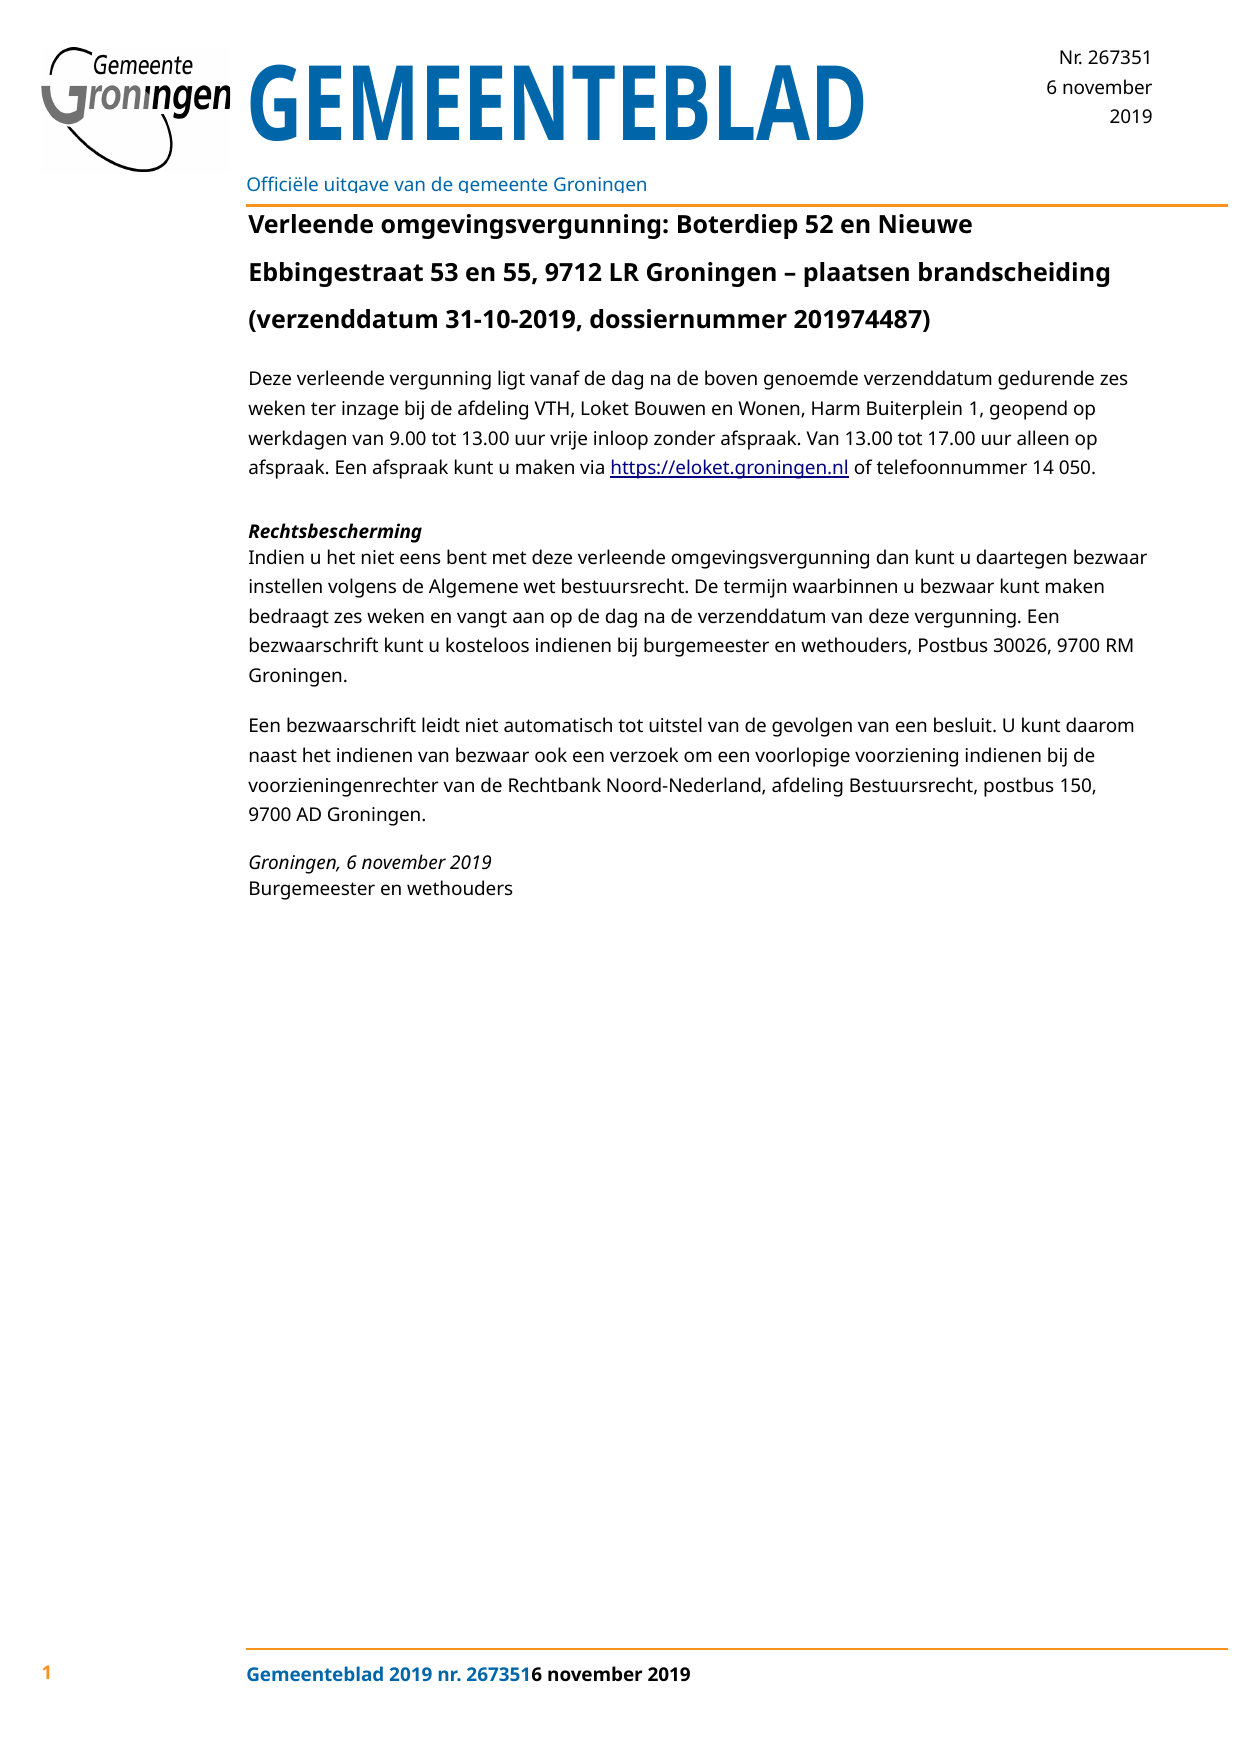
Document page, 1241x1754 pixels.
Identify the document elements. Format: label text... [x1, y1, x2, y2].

text Een bezwaarschrift leidt niet automatisch tot uitstel van de gevolgen van een besluit. U kunt daarom naast het indienen van bezwaar ook een verzoek om een voorlopige voorziening indienen bij de voorzieningenrechter van de Rechtbank Noord-Nederland, afdeling Bestuursrecht, postbus 150, 9700 AD Groningen. [248, 713, 1152, 827]
text Groningen, 6 november 2019 [248, 849, 1152, 875]
text Verleende omgevingsvergunning: Boterdiep 52 en Nieuwe Ebbingestraat 53 en 55, 9712 LR Groningen – plaatsen brandscheiding (verzenddatum 31-10-2019, dossiernummer 201974487) [248, 207, 1152, 336]
text Burgemeester en wethouders [248, 875, 1152, 901]
picture [41, 47, 231, 172]
text Indien u het niet eens bent met deze verleende omgevingsvergunning dan kunt u daartegen bezwaar instellen volgens de Algemene wet bestuursrecht. De termijn waarbinnen u bezwaar kunt maken bedraagt zes weken en vangt aan op de dag na de verzenddatum van deze vergunning. Een bezwaarschrift kunt u kosteloos indienen bij burgemeester en wethouders, Postbus 30026, 9700 RM Groningen. [248, 544, 1152, 688]
text Deze verleende vergunning ligt vanaf de dag na de boven genoemde verzenddatum gedurende zes weken ter inzage bij de afdeling VTH, Loket Bouwen en Wonen, Harm Buiterplein 1, geopend op werkdagen van 9.00 tot 13.00 uur vrije inloop zonder afspraak. Van 13.00 tot 17.00 uur alleen op afspraak. Een afspraak kunt u maken via https://eloket.groningen.nl of telefoonnummer 14 050. [248, 366, 1152, 480]
text Rechtsbescherming [248, 518, 1152, 544]
